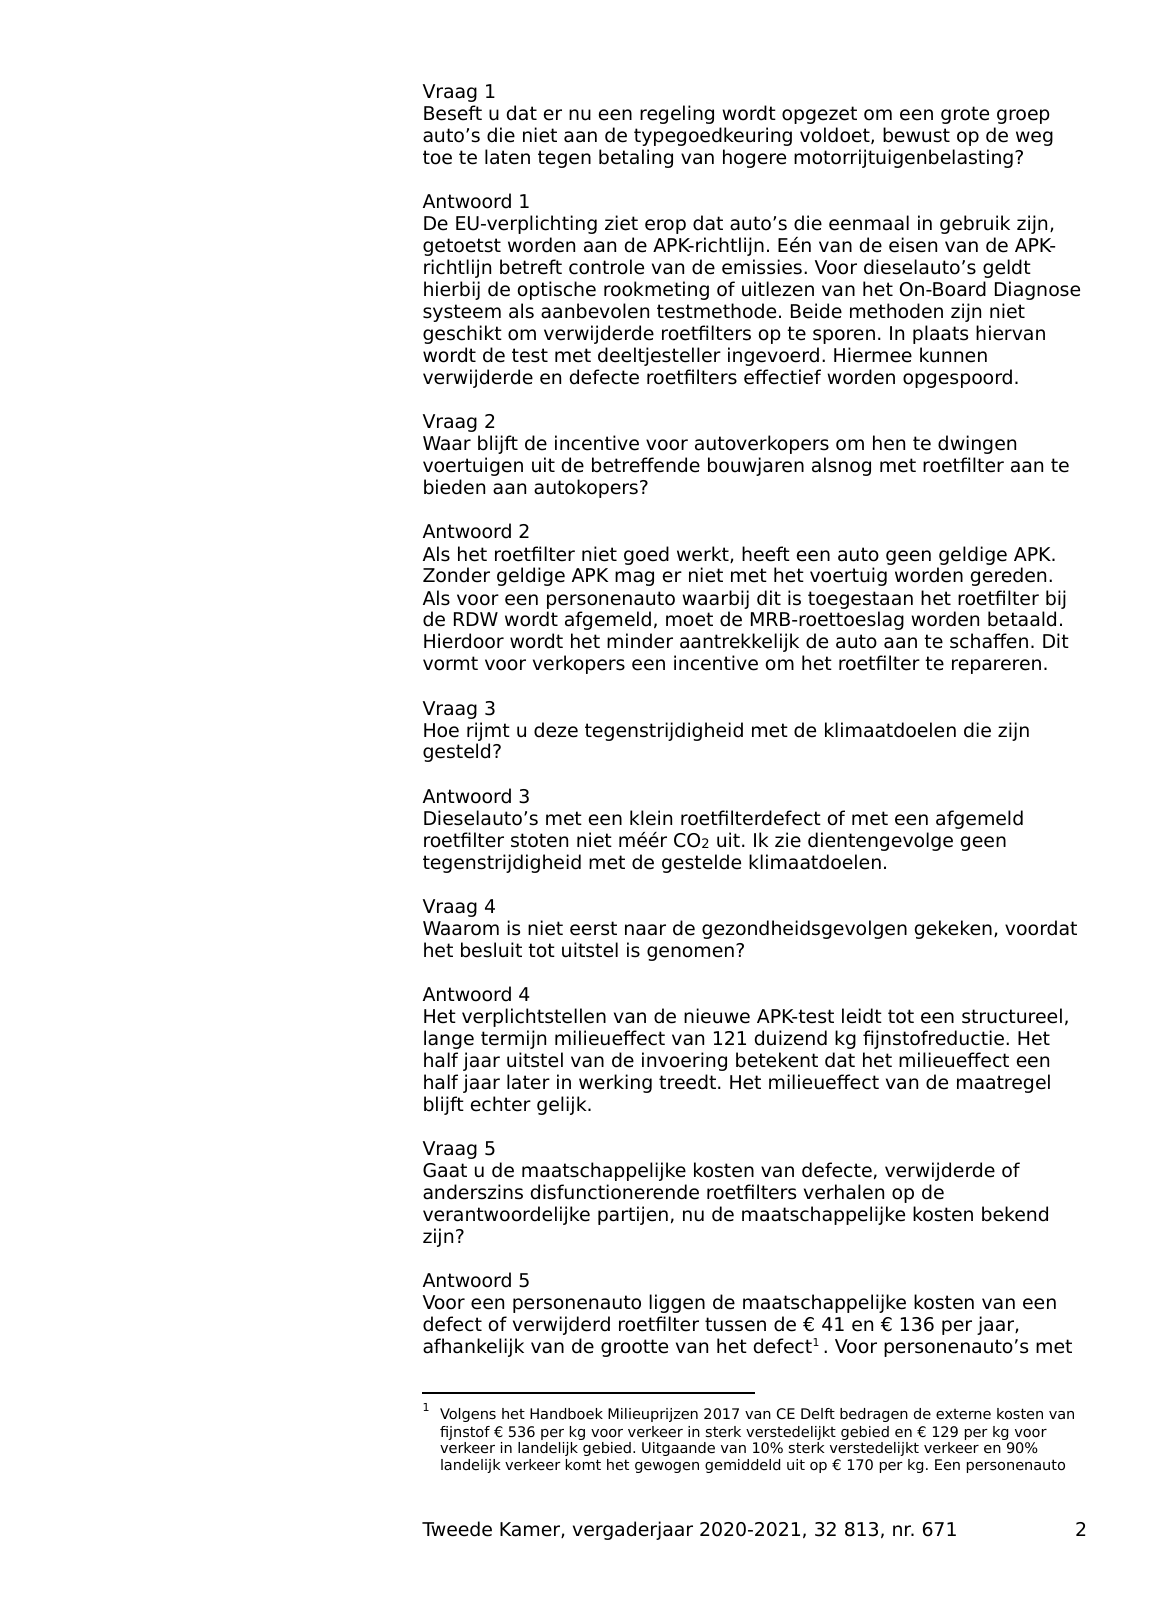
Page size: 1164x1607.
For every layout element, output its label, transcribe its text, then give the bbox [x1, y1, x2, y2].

text Antwoord 1 [422, 191, 1087, 213]
text Antwoord 2 [422, 521, 1087, 543]
text Vraag 4 [422, 896, 1087, 918]
text Vraag 3 [422, 697, 1087, 719]
text Volgens het Handboek Milieuprijzen 2017 van CE Delft bedragen de externe kosten van fijnstof € 536 per kg voor verkeer in sterk verstedelijkt gebied en € 129 per kg voor verkeer in landelijk gebied. Uitgaande van 10% sterk verstedelijkt verkeer en 90% landelijk verkeer komt het gewogen gemiddeld uit op € 170 per kg. Een personenauto [422, 1402, 1087, 1474]
text Het verplichtstellen van de nieuwe APK-test leidt tot een structureel, lange termijn milieueffect van 121 duizend kg fijnstofreductie. Het half jaar uitstel van de invoering betekent dat het milieueffect een half jaar later in werking treedt. Het milieueffect van de maatregel blijft echter gelijk. [422, 1006, 1087, 1116]
text Gaat u de maatschappelijke kosten van defecte, verwijderde of anderszins disfunctionerende roetfilters verhalen op de verantwoordelijke partijen, nu de maatschappelijke kosten bekend zijn? [422, 1160, 1087, 1248]
text Dieselauto’s met een klein roetfilterdefect of met een afgemeld roetfilter stoten niet méér CO2 uit. Ik zie dientengevolge geen tegenstrijdigheid met de gestelde klimaatdoelen. [422, 808, 1087, 873]
text Antwoord 5 [422, 1270, 1087, 1292]
text Waarom is niet eerst naar de gezondheidsgevolgen gekeken, voordat het besluit tot uitstel is genomen? [422, 918, 1087, 962]
text Voor een personenauto liggen de maatschappelijke kosten van een defect of verwijderd roetfilter tussen de € 41 en € 136 per jaar, afhankelijk van de grootte van het defect. Voor personenauto’s met [422, 1292, 1087, 1358]
text Antwoord 4 [422, 984, 1087, 1006]
text De EU-verplichting ziet erop dat auto’s die eenmaal in gebruik zijn, getoetst worden aan de APK-richtlijn. Eén van de eisen van de APK-richtlijn betreft controle van de emissies. Voor dieselauto’s geldt hierbij de optische rookmeting of uitlezen van het On-Board Diagnose systeem als aanbevolen testmethode. Beide methoden zijn niet geschikt om verwijderde roetfilters op te sporen. In plaats hiervan wordt de test met deeltjesteller ingevoerd. Hiermee kunnen verwijderde en defecte roetfilters effectief worden opgespoord. [422, 213, 1087, 389]
text Hoe rijmt u deze tegenstrijdigheid met de klimaatdoelen die zijn gesteld? [422, 719, 1087, 763]
text Vraag 2 [422, 411, 1087, 433]
text Waar blijft de incentive voor autoverkopers om hen te dwingen voertuigen uit de betreffende bouwjaren alsnog met roetfilter aan te bieden aan autokopers? [422, 433, 1087, 499]
text Beseft u dat er nu een regeling wordt opgezet om een grote groep auto’s die niet aan de typegoedkeuring voldoet, bewust op de weg toe te laten tegen betaling van hogere motorrijtuigenbelasting? [422, 103, 1087, 169]
text Antwoord 3 [422, 786, 1087, 808]
text Vraag 1 [422, 81, 1087, 103]
text Vraag 5 [422, 1138, 1087, 1160]
text Als het roetfilter niet goed werkt, heeft een auto geen geldige APK. Zonder geldige APK mag er niet met het voertuig worden gereden. Als voor een personenauto waarbij dit is toegestaan het roetfilter bij de RDW wordt afgemeld, moet de MRB-roettoeslag worden betaald. Hierdoor wordt het minder aantrekkelijk de auto aan te schaffen. Dit vormt voor verkopers een incentive om het roetfilter te repareren. [422, 543, 1087, 675]
